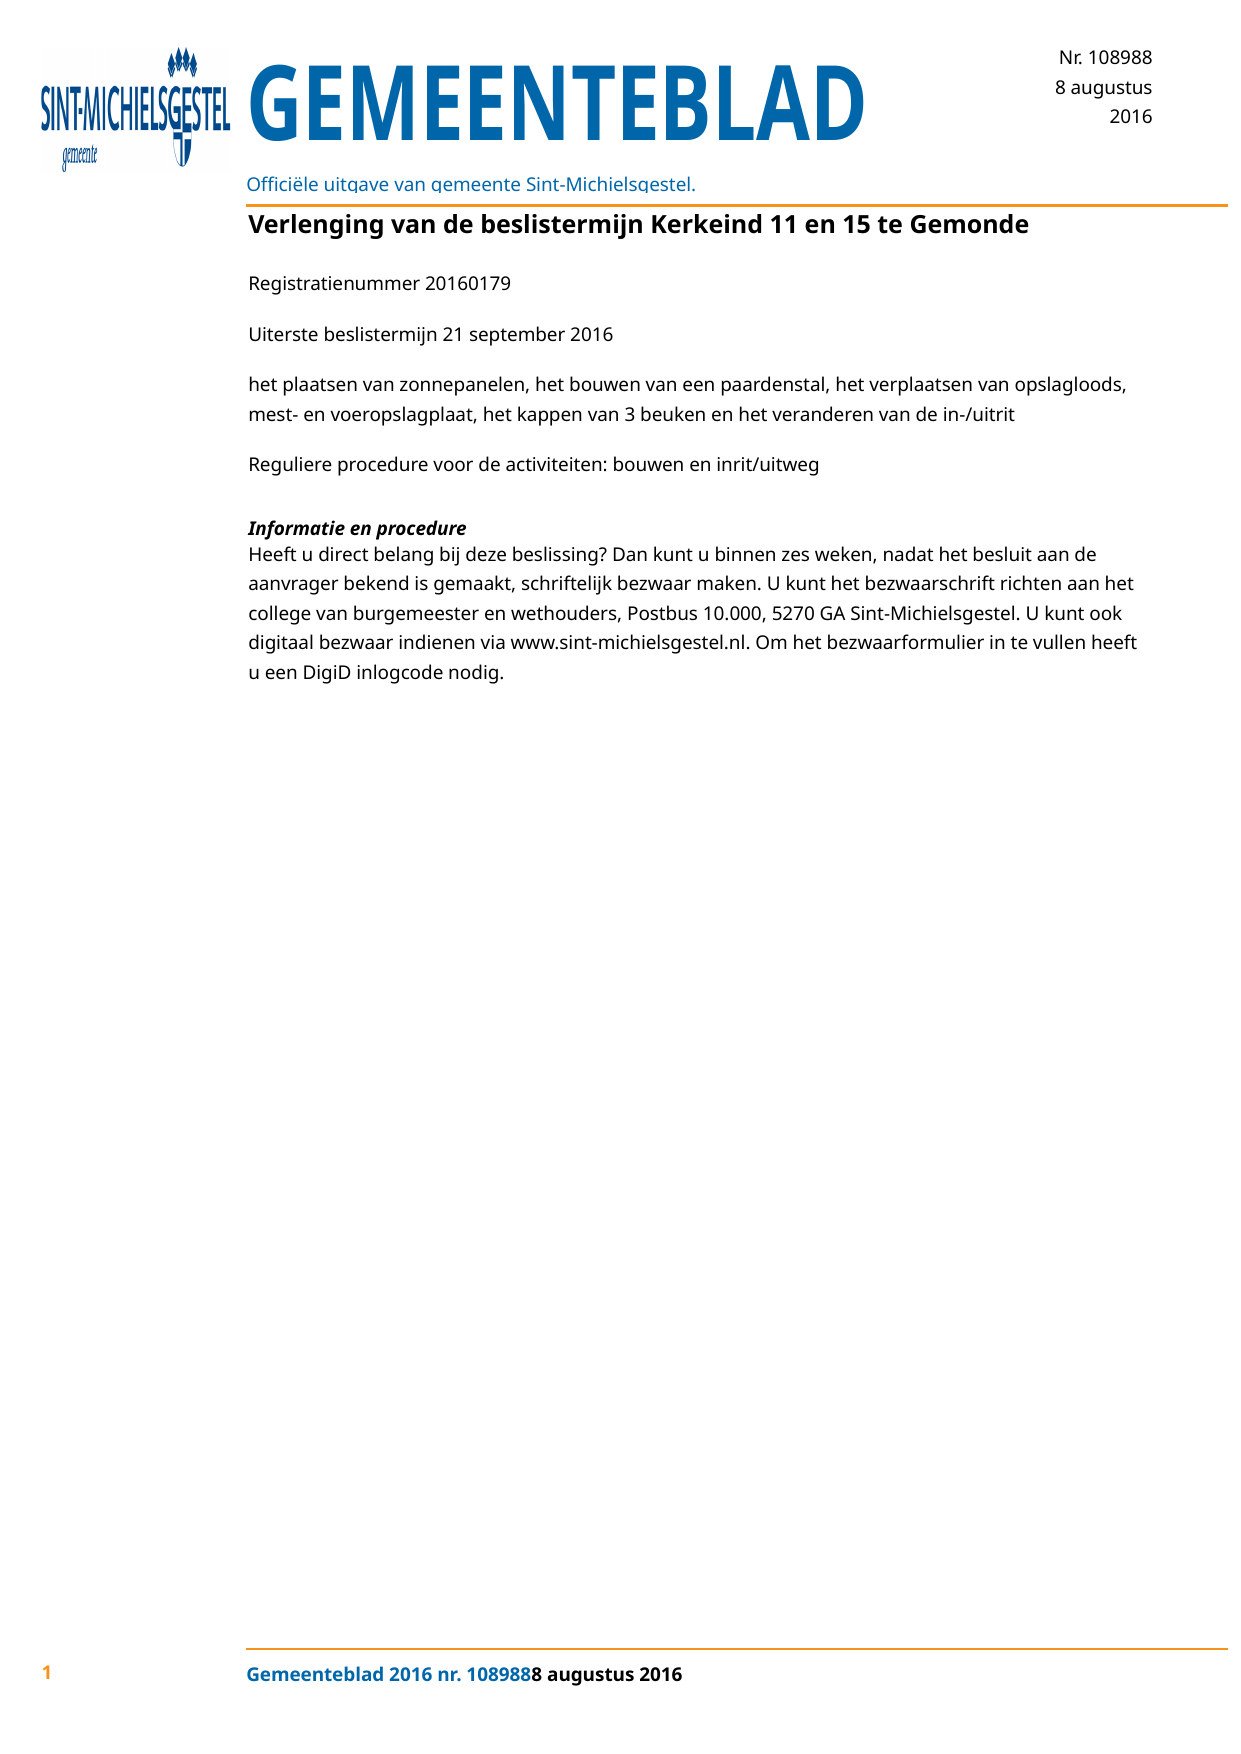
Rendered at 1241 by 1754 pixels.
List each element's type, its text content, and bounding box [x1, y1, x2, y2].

text Heeft u direct belang bij deze beslissing? Dan kunt u binnen zes weken, nadat het besluit aan de aanvrager bekend is gemaakt, schriftelijk bezwaar maken. U kunt het bezwaarschrift richten aan het college van burgemeester en wethouders, Postbus 10.000, 5270 GA Sint-Michielsgestel. U kunt ook digitaal bezwaar indienen via www.sint-michielsgestel.nl. Om het bezwaarformulier in te vullen heeft u een DigiD inlogcode nodig. [248, 541, 1152, 685]
text Uiterste beslistermijn 21 september 2016 [248, 321, 1152, 346]
text het plaatsen van zonnepanelen, het bouwen van een paardenstal, het verplaatsen van opslagloods, mest- en voeropslagplaat, het kappen van 3 beuken en het veranderen van de in-/uitrit [248, 371, 1152, 426]
text Informatie en procedure [248, 515, 1152, 541]
picture [41, 47, 231, 172]
text Reguliere procedure voor de activiteiten: bouwen en inrit/uitweg [248, 451, 1152, 477]
text Verlenging van de beslistermijn Kerkeind 11 en 15 te Gemonde [248, 207, 1152, 241]
text Registratienummer 20160179 [248, 270, 1152, 296]
